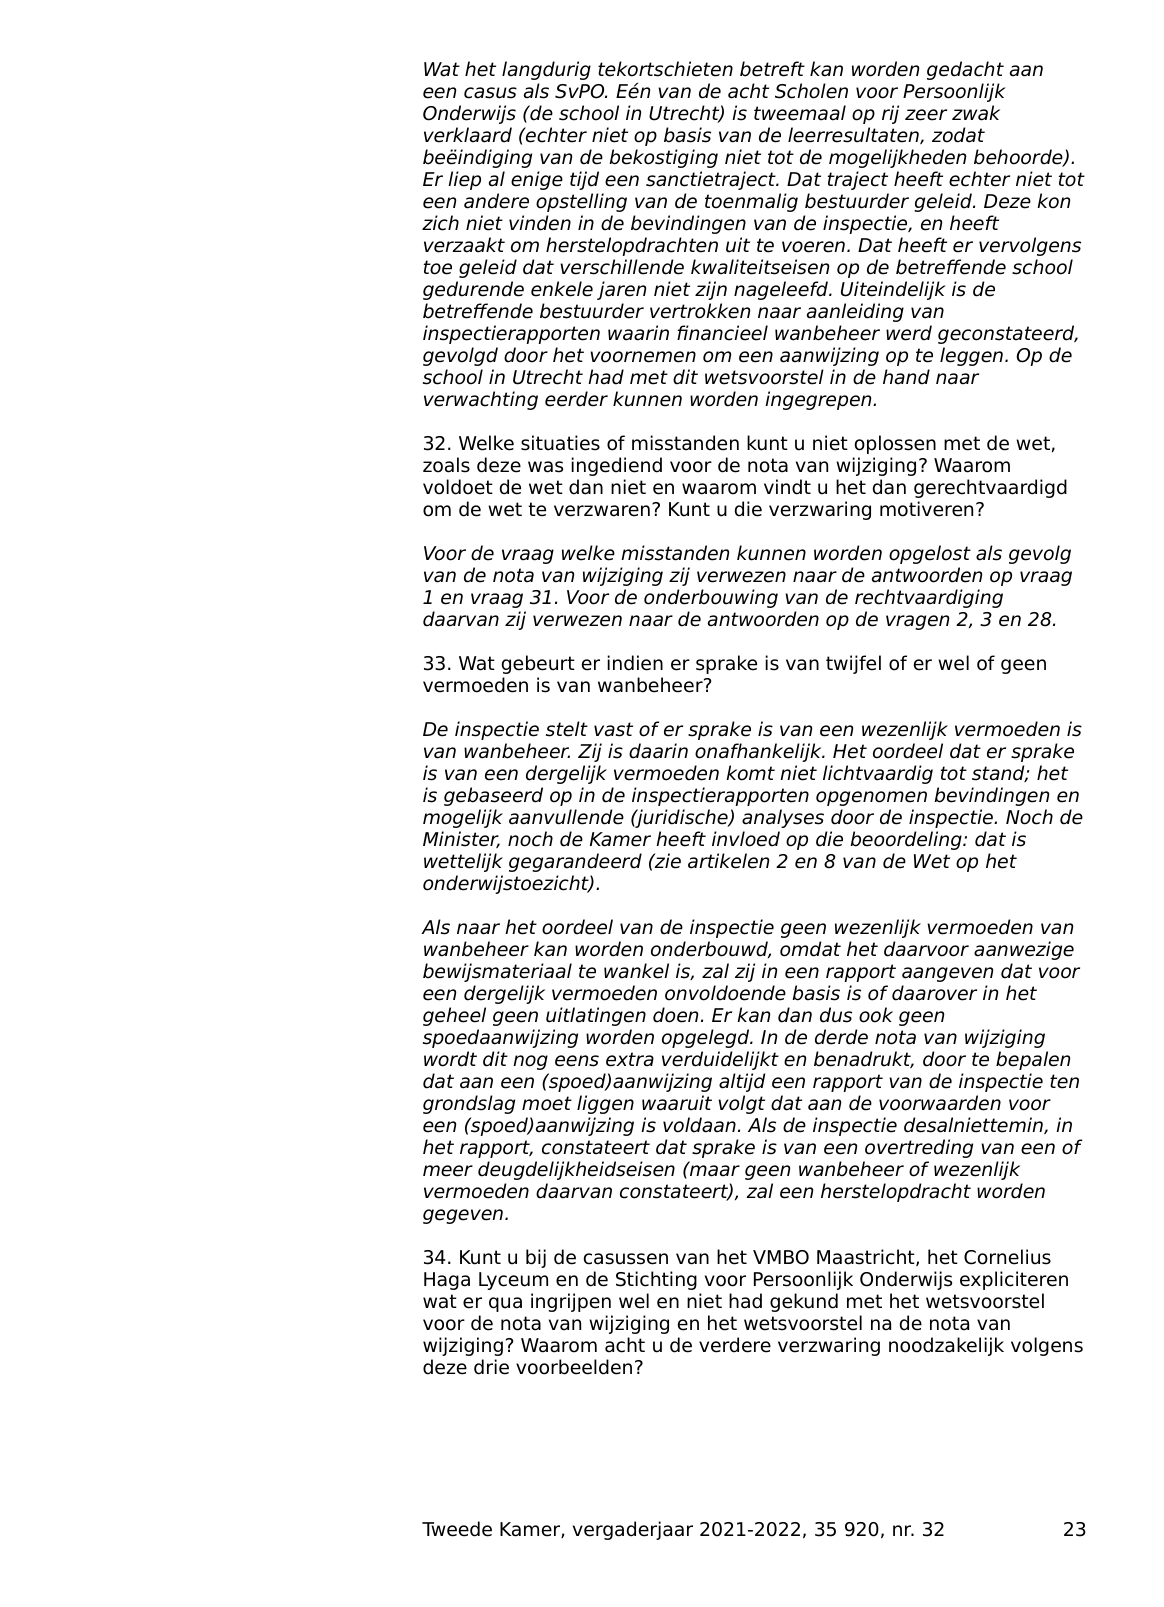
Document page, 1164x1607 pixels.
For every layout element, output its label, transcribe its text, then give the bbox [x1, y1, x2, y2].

text 34. Kunt u bij de casussen van het VMBO Maastricht, het Cornelius Haga Lyceum en de Stichting voor Persoonlijk Onderwijs expliciteren wat er qua ingrijpen wel en niet had gekund met het wetsvoorstel voor de nota van wijziging en het wetsvoorstel na de nota van wijziging? Waarom acht u de verdere verzwaring noodzakelijk volgens deze drie voorbeelden? [422, 1247, 1087, 1379]
text 32. Welke situaties of misstanden kunt u niet oplossen met de wet, zoals deze was ingediend voor de nota van wijziging? Waarom voldoet de wet dan niet en waarom vindt u het dan gerechtvaardigd om de wet te verzwaren? Kunt u die verzwaring motiveren? [422, 433, 1087, 521]
text Als naar het oordeel van de inspectie geen wezenlijk vermoeden van wanbeheer kan worden onderbouwd, omdat het daarvoor aanwezige bewijsmateriaal te wankel is, zal zij in een rapport aangeven dat voor een dergelijk vermoeden onvoldoende basis is of daarover in het geheel geen uitlatingen doen. Er kan dan dus ook geen spoedaanwijzing worden opgelegd. In de derde nota van wijziging wordt dit nog eens extra verduidelijkt en benadrukt, door te bepalen dat aan een (spoed)aanwijzing altijd een rapport van de inspectie ten grondslag moet liggen waaruit volgt dat aan de voorwaarden voor een (spoed)aanwijzing is voldaan. Als de inspectie desalniettemin, in het rapport, constateert dat sprake is van een overtreding van een of meer deugdelijkheidseisen (maar geen wanbeheer of wezenlijk vermoeden daarvan constateert), zal een herstelopdracht worden gegeven. [422, 917, 1087, 1225]
text Wat het langdurig tekortschieten betreft kan worden gedacht aan een casus als SvPO. Eén van de acht Scholen voor Persoonlijk Onderwijs (de school in Utrecht) is tweemaal op rij zeer zwak verklaard (echter niet op basis van de leerresultaten, zodat beëindiging van de bekostiging niet tot de mogelijkheden behoorde). Er liep al enige tijd een sanctietraject. Dat traject heeft echter niet tot een andere opstelling van de toenmalig bestuurder geleid. Deze kon zich niet vinden in de bevindingen van de inspectie, en heeft verzaakt om herstelopdrachten uit te voeren. Dat heeft er vervolgens toe geleid dat verschillende kwaliteitseisen op de betreffende school gedurende enkele jaren niet zijn nageleefd. Uiteindelijk is de betreffende bestuurder vertrokken naar aanleiding van inspectierapporten waarin financieel wanbeheer werd geconstateerd, gevolgd door het voornemen om een aanwijzing op te leggen. Op de school in Utrecht had met dit wetsvoorstel in de hand naar verwachting eerder kunnen worden ingegrepen. [422, 59, 1087, 411]
text De inspectie stelt vast of er sprake is van een wezenlijk vermoeden is van wanbeheer. Zij is daarin onafhankelijk. Het oordeel dat er sprake is van een dergelijk vermoeden komt niet lichtvaardig tot stand; het is gebaseerd op in de inspectierapporten opgenomen bevindingen en mogelijk aanvullende (juridische) analyses door de inspectie. Noch de Minister, noch de Kamer heeft invloed op die beoordeling: dat is wettelijk gegarandeerd (zie artikelen 2 en 8 van de Wet op het onderwijstoezicht). [422, 719, 1087, 895]
text Voor de vraag welke misstanden kunnen worden opgelost als gevolg van de nota van wijziging zij verwezen naar de antwoorden op vraag 1 en vraag 31. Voor de onderbouwing van de rechtvaardiging daarvan zij verwezen naar de antwoorden op de vragen 2, 3 en 28. [422, 543, 1087, 631]
text 33. Wat gebeurt er indien er sprake is van twijfel of er wel of geen vermoeden is van wanbeheer? [422, 653, 1087, 697]
